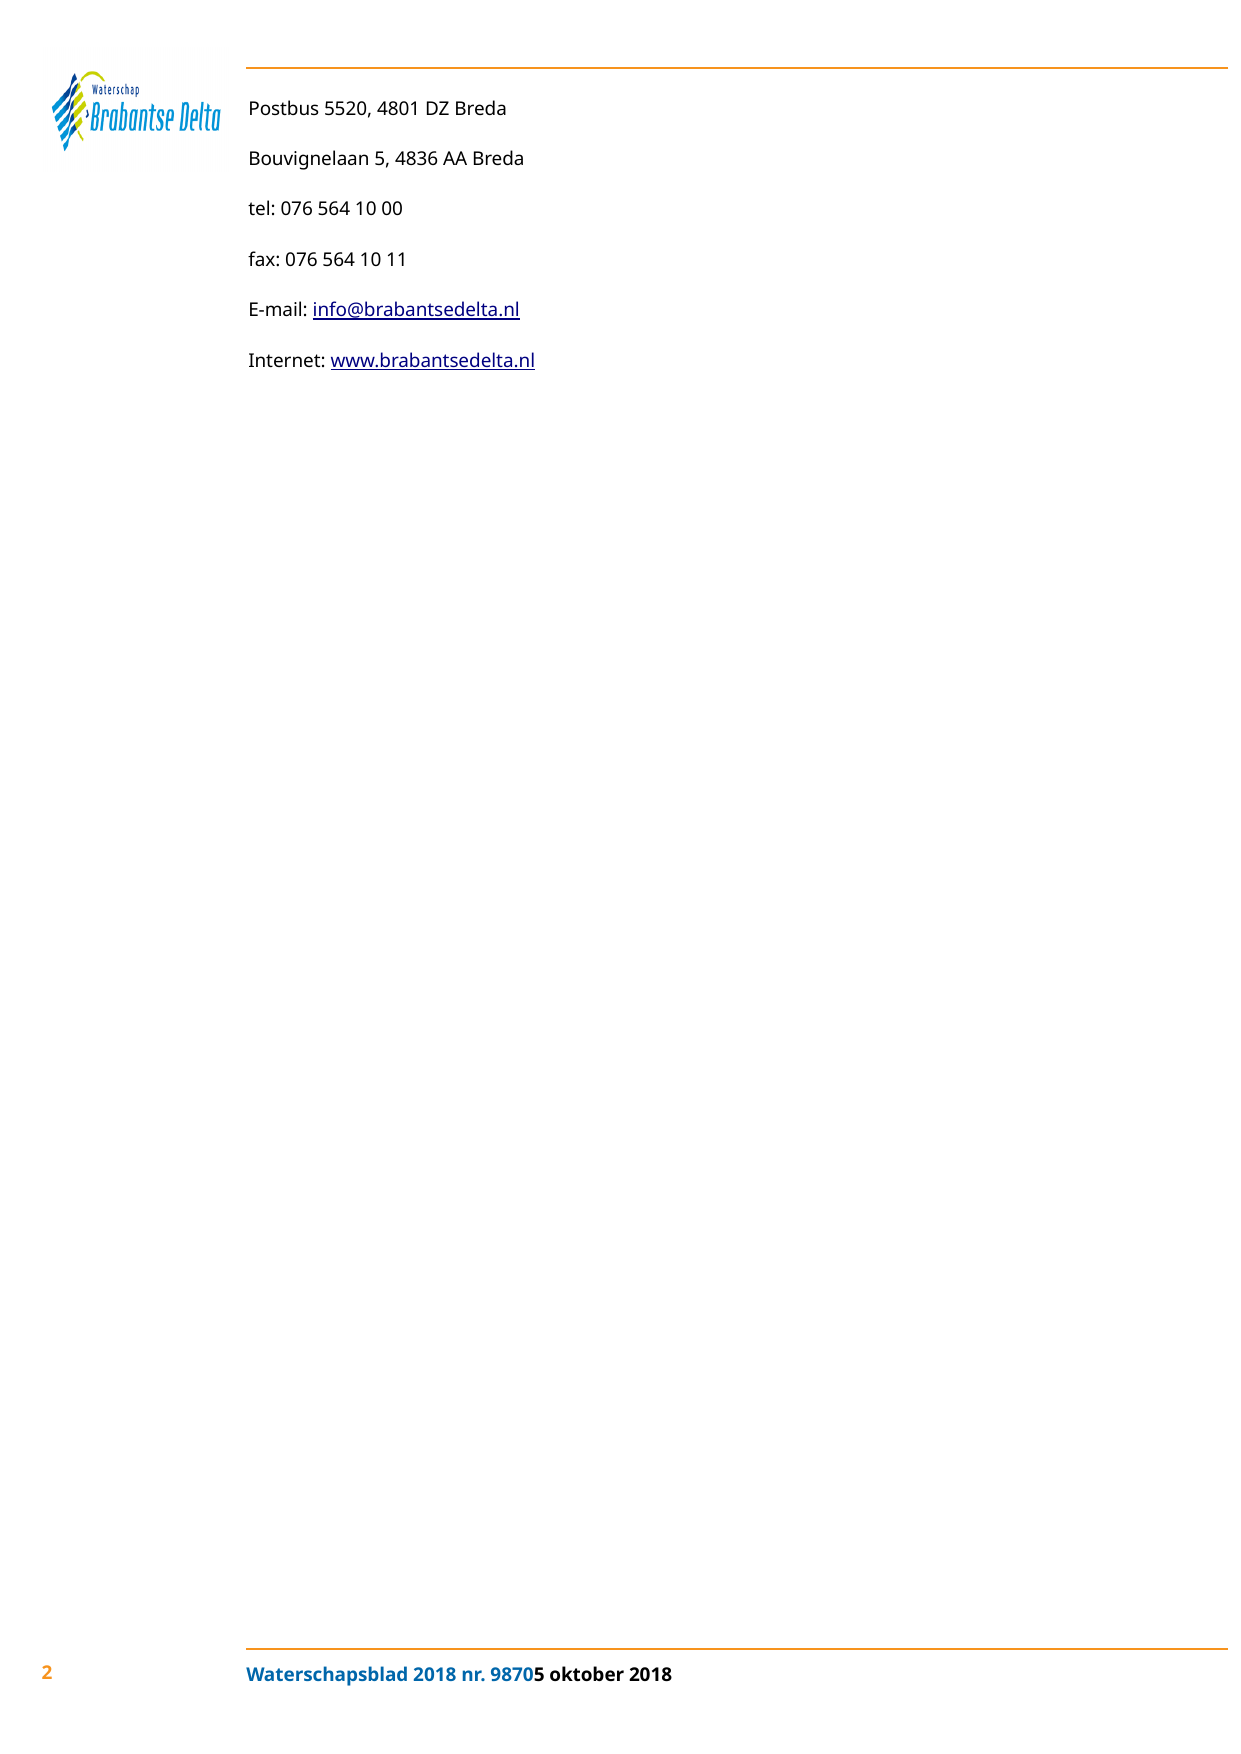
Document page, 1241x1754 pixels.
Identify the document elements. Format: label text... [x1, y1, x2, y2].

text Internet: www.brabantsedelta.nl [248, 347, 1152, 373]
picture [41, 47, 231, 172]
text Bouvignelaan 5, 4836 AA Breda [248, 145, 1152, 171]
text E-mail: info@brabantsedelta.nl [248, 296, 1152, 322]
text tel: 076 564 10 00 [248, 196, 1152, 221]
text Postbus 5520, 4801 DZ Breda [248, 95, 1152, 121]
text fax: 076 564 10 11 [248, 246, 1152, 272]
